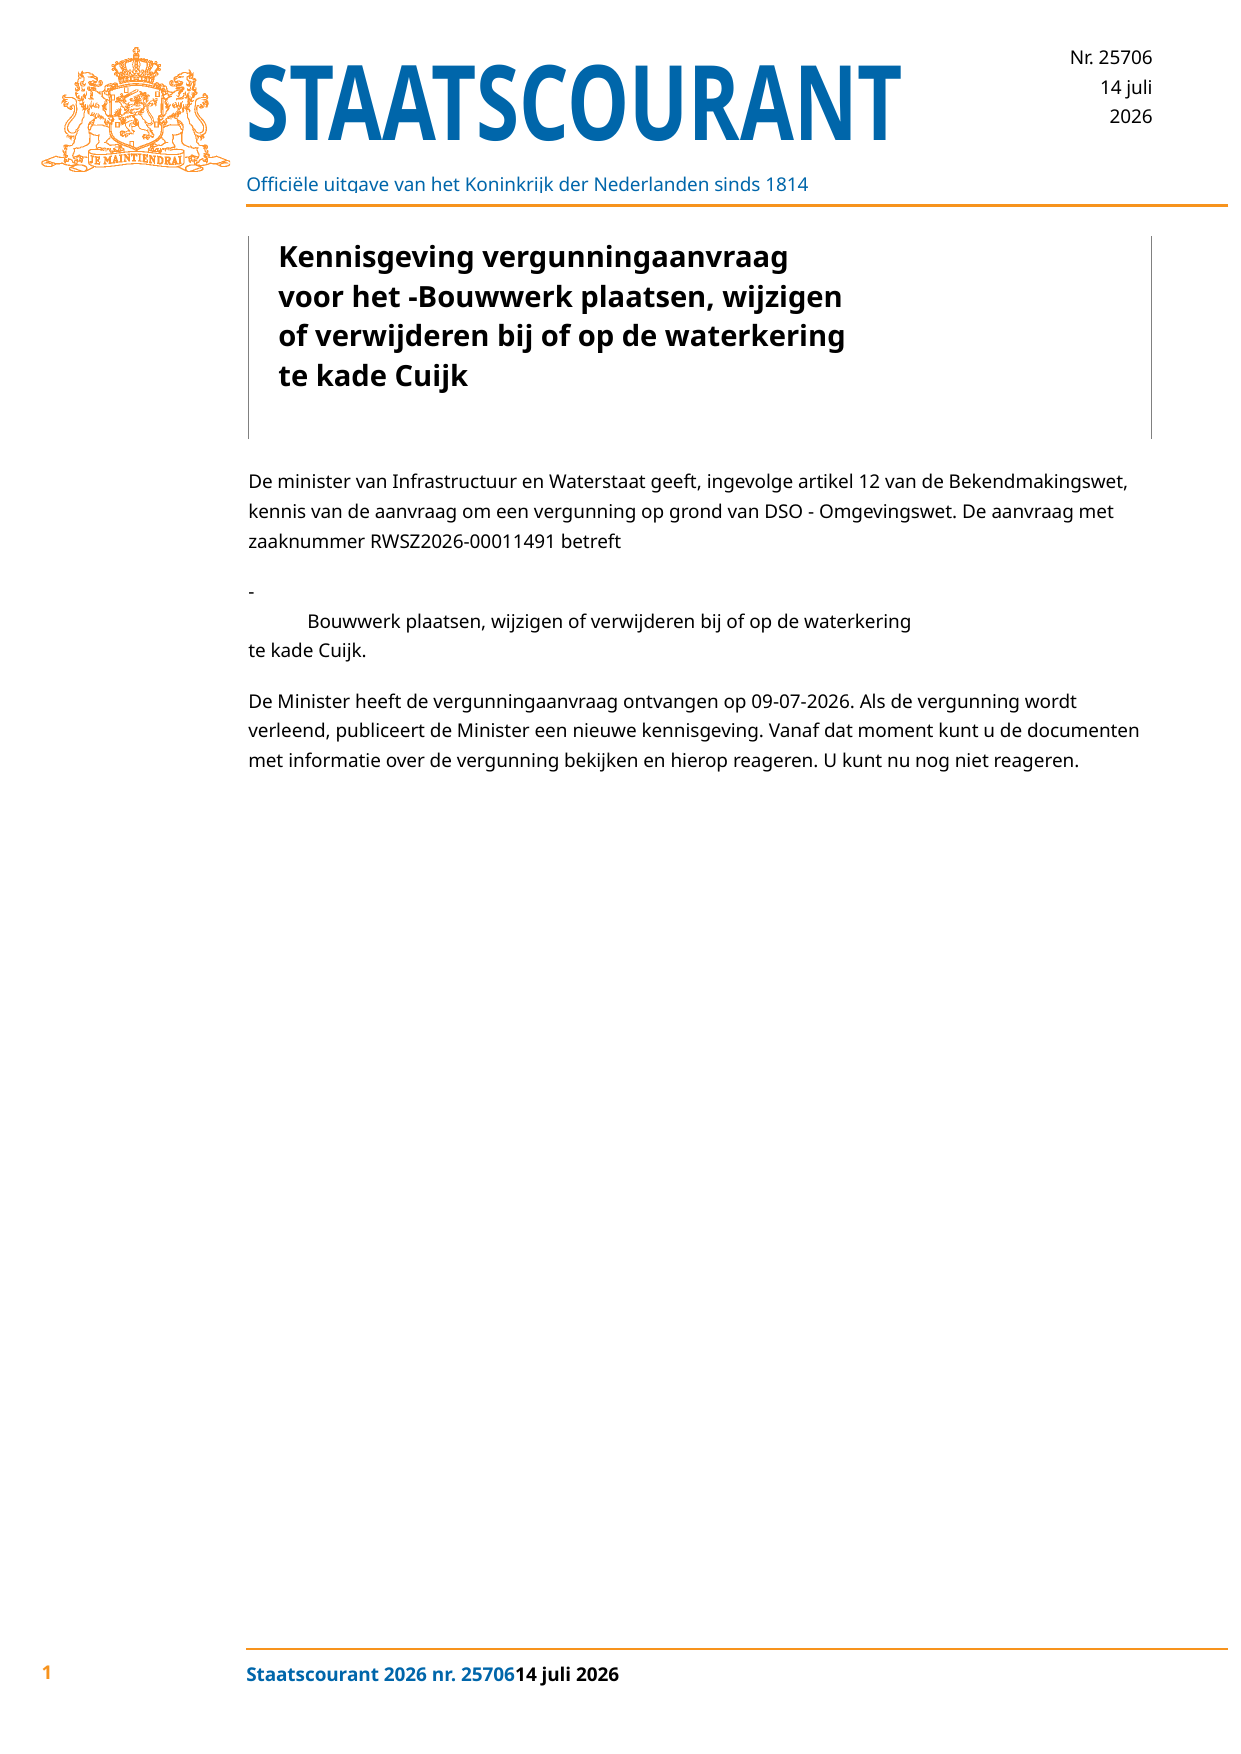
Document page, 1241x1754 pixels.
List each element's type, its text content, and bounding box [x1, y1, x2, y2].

table_header [850, 414, 1151, 439]
table_header Kennisgeving vergunningaanvraag voor het -Bouwwerk plaatsen, wijzigen of verwijderen bij of op de waterkering te kade Cuijk [249, 236, 850, 439]
text De Minister heeft de vergunningaanvraag ontvangen op 09-07-2026. Als de vergunning wordt verleend, publiceert de Minister een nieuwe kennisgeving. Vanaf dat moment kunt u de documenten met informatie over de vergunning bekijken en hierop reageren. U kunt nu nog niet reageren. [248, 688, 1152, 773]
text De minister van Infrastructuur en Waterstaat geeft, ingevolge artikel 12 van de Bekendmakingswet, kennis van de aanvraag om een vergunning op grond van DSO - Omgevingswet. De aanvraag met zaaknummer RWSZ2026-00011491 betreft [248, 469, 1152, 553]
list Bouwwerk plaatsen, wijzigen of verwijderen bij of op de waterkering [248, 608, 1152, 633]
table_header [850, 236, 912, 413]
table_header [1090, 236, 1151, 413]
picture [41, 47, 231, 172]
picture [912, 236, 1090, 414]
text te kade Cuijk. [248, 637, 1152, 663]
